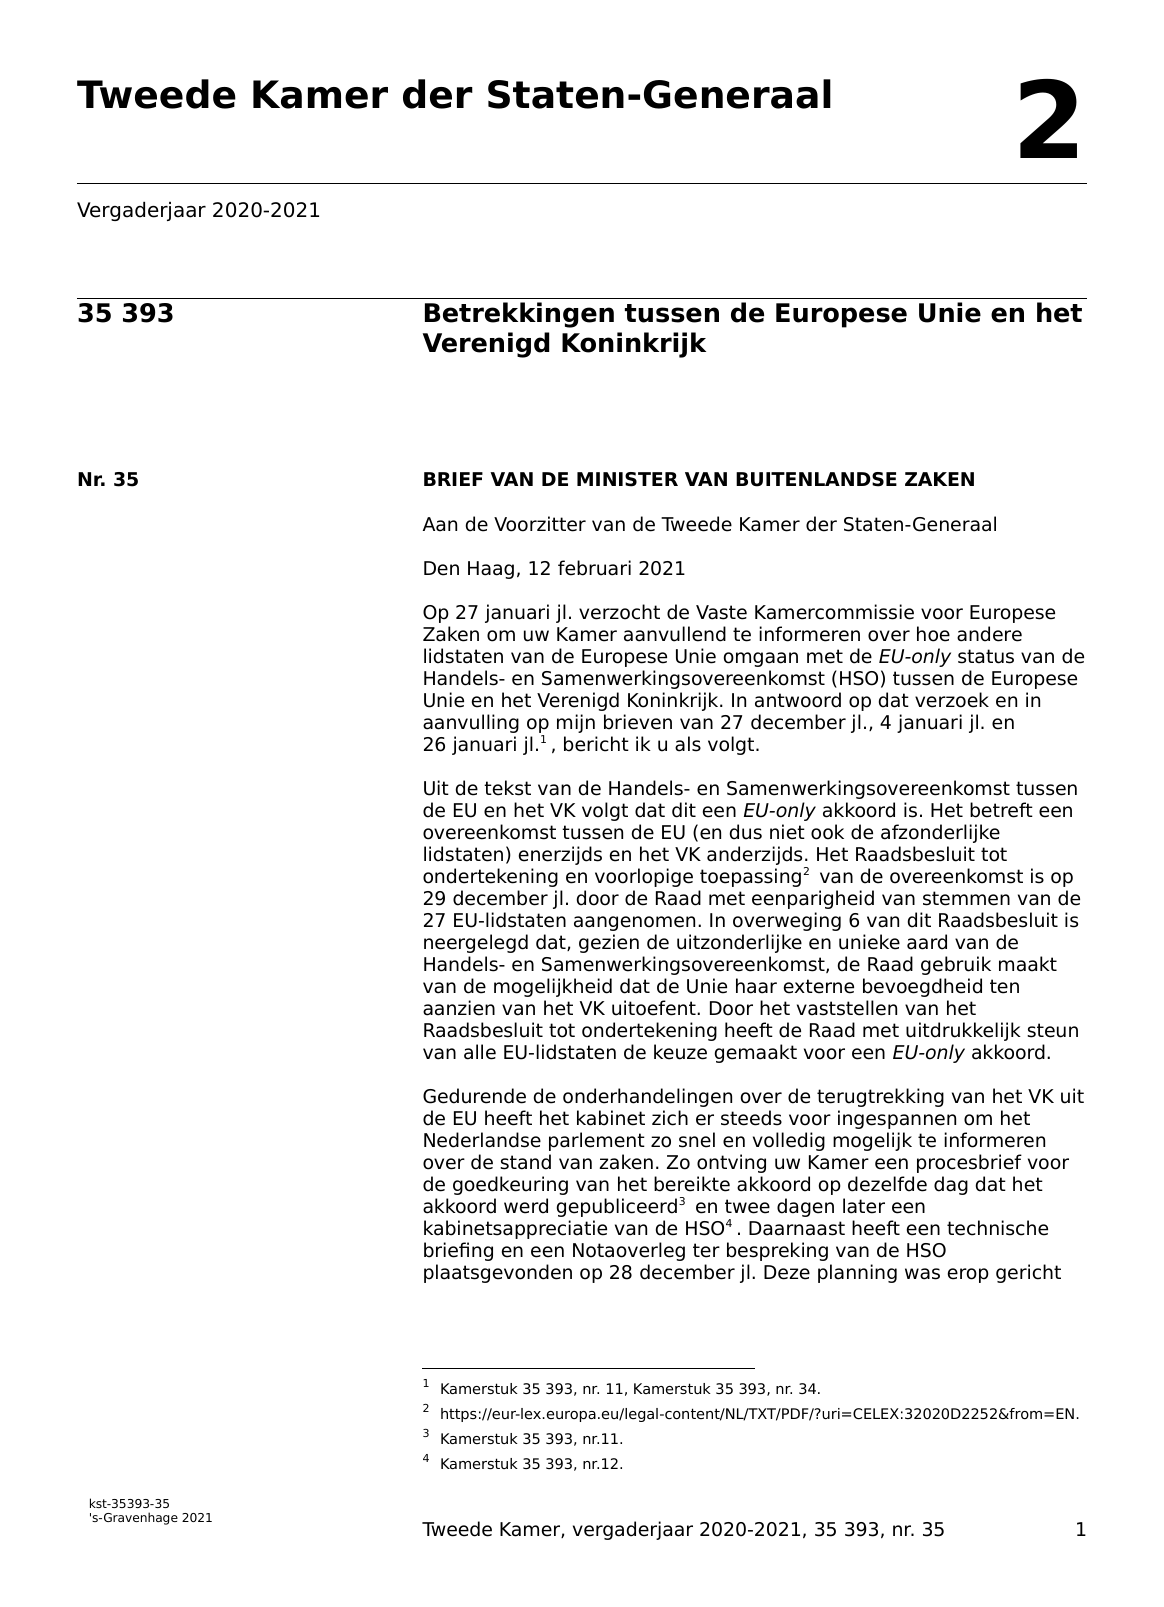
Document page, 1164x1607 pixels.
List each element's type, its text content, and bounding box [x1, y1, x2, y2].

subtitle 35 393 Betrekkingen tussen de Europese Unie en het Verenigd Koninkrijk [77, 299, 1087, 358]
text 's-Gravenhage 2021 [88, 1511, 323, 1525]
text Gedurende de onderhandelingen over de terugtrekking van het VK uit de EU heeft het kabinet zich er steeds voor ingespannen om het Nederlandse parlement zo snel en volledig mogelijk te informeren over de stand van zaken. Zo ontving uw Kamer een procesbrief voor de goedkeuring van het bereikte akkoord op dezelfde dag dat het akkoord werd gepubliceerd en twee dagen later een kabinetsappreciatie van de HSO. Daarnaast heeft een technische briefing en een Notaoverleg ter bespreking van de HSO plaatsgevonden op 28 december jl. Deze planning was erop gericht [422, 1086, 1087, 1284]
text https://eur-lex.europa.eu/legal-content/NL/TXT/PDF/?uri=CELEX:32020D2252&from=EN. [422, 1402, 1087, 1424]
text Kamerstuk 35 393, nr.12. [422, 1452, 1087, 1474]
text Kamerstuk 35 393, nr.11. [422, 1427, 1087, 1449]
text Kamerstuk 35 393, nr. 11, Kamerstuk 35 393, nr. 34. [422, 1377, 1087, 1399]
text kst-35393-35 [88, 1497, 323, 1511]
table_cell Vergaderjaar 2020-2021 [77, 184, 1087, 298]
table_header 2 [886, 59, 1087, 183]
subtitle Nr. 35 BRIEF VAN DE MINISTER VAN BUITENLANDSE ZAKEN [77, 469, 1087, 491]
text Uit de tekst van de Handels- en Samenwerkingsovereenkomst tussen de EU en het VK volgt dat dit een EU-only akkoord is. Het betreft een overeenkomst tussen de EU (en dus niet ook de afzonderlijke lidstaten) enerzijds en het VK anderzijds. Het Raadsbesluit tot ondertekening en voorlopige toepassing van de overeenkomst is op 29 december jl. door de Raad met eenparigheid van stemmen van de 27 EU-lidstaten aangenomen. In overweging 6 van dit Raadsbesluit is neergelegd dat, gezien de uitzonderlijke en unieke aard van de Handels- en Samenwerkingsovereenkomst, de Raad gebruik maakt van de mogelijkheid dat de Unie haar externe bevoegdheid ten aanzien van het VK uitoefent. Door het vaststellen van het Raadsbesluit tot ondertekening heeft de Raad met uitdrukkelijk steun van alle EU-lidstaten de keuze gemaakt voor een EU-only akkoord. [422, 778, 1087, 1064]
text Op 27 januari jl. verzocht de Vaste Kamercommissie voor Europese Zaken om uw Kamer aanvullend te informeren over hoe andere lidstaten van de Europese Unie omgaan met de EU-only status van de Handels- en Samenwerkingsovereenkomst (HSO) tussen de Europese Unie en het Verenigd Koninkrijk. In antwoord op dat verzoek en in aanvulling op mijn brieven van 27 december jl., 4 januari jl. en 26 januari jl., bericht ik u als volgt. [422, 602, 1087, 756]
table_header Tweede Kamer der Staten-Generaal [77, 59, 886, 183]
text Aan de Voorzitter van de Tweede Kamer der Staten-Generaal [422, 513, 1087, 536]
text Den Haag, 12 februari 2021 [422, 558, 1087, 580]
